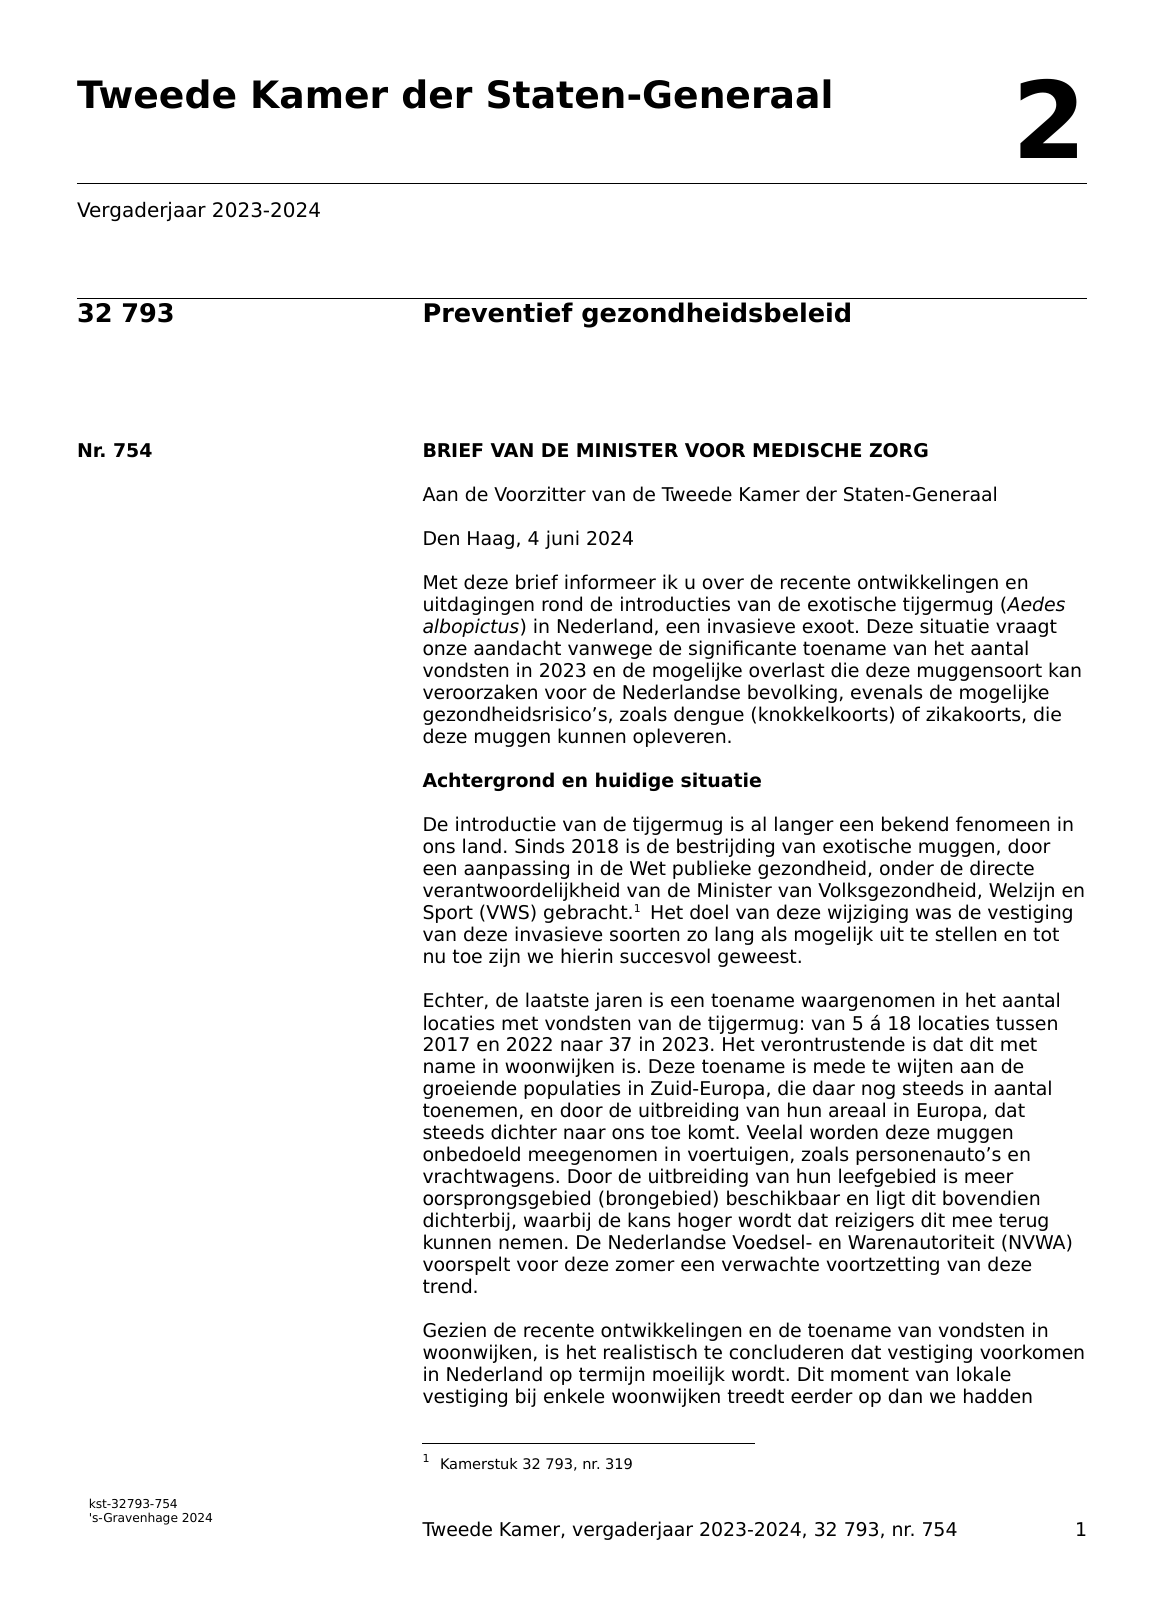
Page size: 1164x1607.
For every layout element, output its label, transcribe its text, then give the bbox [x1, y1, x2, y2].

subtitle Achtergrond en huidige situatie [422, 770, 1087, 792]
subtitle Nr. 754 BRIEF VAN DE MINISTER VOOR MEDISCHE ZORG [77, 440, 1087, 462]
text De introductie van de tijgermug is al langer een bekend fenomeen in ons land. Sinds 2018 is de bestrijding van exotische muggen, door een aanpassing in de Wet publieke gezondheid, onder de directe verantwoordelijkheid van de Minister van Volksgezondheid, Welzijn en Sport (VWS) gebracht. Het doel van deze wijziging was de vestiging van deze invasieve soorten zo lang als mogelijk uit te stellen en tot nu toe zijn we hierin succesvol geweest. [422, 814, 1087, 968]
text Met deze brief informeer ik u over de recente ontwikkelingen en uitdagingen rond de introducties van de exotische tijgermug (Aedes albopictus) in Nederland, een invasieve exoot. Deze situatie vraagt onze aandacht vanwege de significante toename van het aantal vondsten in 2023 en de mogelijke overlast die deze muggensoort kan veroorzaken voor de Nederlandse bevolking, evenals de mogelijke gezondheidsrisico’s, zoals dengue (knokkelkoorts) of zikakoorts, die deze muggen kunnen opleveren. [422, 572, 1087, 748]
text Aan de Voorzitter van de Tweede Kamer der Staten-Generaal [422, 484, 1087, 506]
table_header Tweede Kamer der Staten-Generaal [77, 59, 886, 183]
table_cell Vergaderjaar 2023-2024 [77, 184, 1087, 298]
text kst-32793-754 [88, 1497, 323, 1511]
text 's-Gravenhage 2024 [88, 1511, 323, 1525]
text Echter, de laatste jaren is een toename waargenomen in het aantal locaties met vondsten van de tijgermug: van 5 á 18 locaties tussen 2017 en 2022 naar 37 in 2023. Het verontrustende is dat dit met name in woonwijken is. Deze toename is mede te wijten aan de groeiende populaties in Zuid-Europa, die daar nog steeds in aantal toenemen, en door de uitbreiding van hun areaal in Europa, dat steeds dichter naar ons toe komt. Veelal worden deze muggen onbedoeld meegenomen in voertuigen, zoals personenauto’s en vrachtwagens. Door de uitbreiding van hun leefgebied is meer oorsprongsgebied (brongebied) beschikbaar en ligt dit bovendien dichterbij, waarbij de kans hoger wordt dat reizigers dit mee terug kunnen nemen. De Nederlandse Voedsel- en Warenautoriteit (NVWA) voorspelt voor deze zomer een verwachte voortzetting van deze trend. [422, 990, 1087, 1298]
subtitle 32 793 Preventief gezondheidsbeleid [77, 299, 1087, 329]
text Gezien de recente ontwikkelingen en de toename van vondsten in woonwijken, is het realistisch te concluderen dat vestiging voorkomen in Nederland op termijn moeilijk wordt. Dit moment van lokale vestiging bij enkele woonwijken treedt eerder op dan we hadden [422, 1320, 1087, 1408]
text Den Haag, 4 juni 2024 [422, 528, 1087, 550]
text Kamerstuk 32 793, nr. 319 [422, 1452, 1087, 1474]
table_header 2 [886, 59, 1087, 183]
